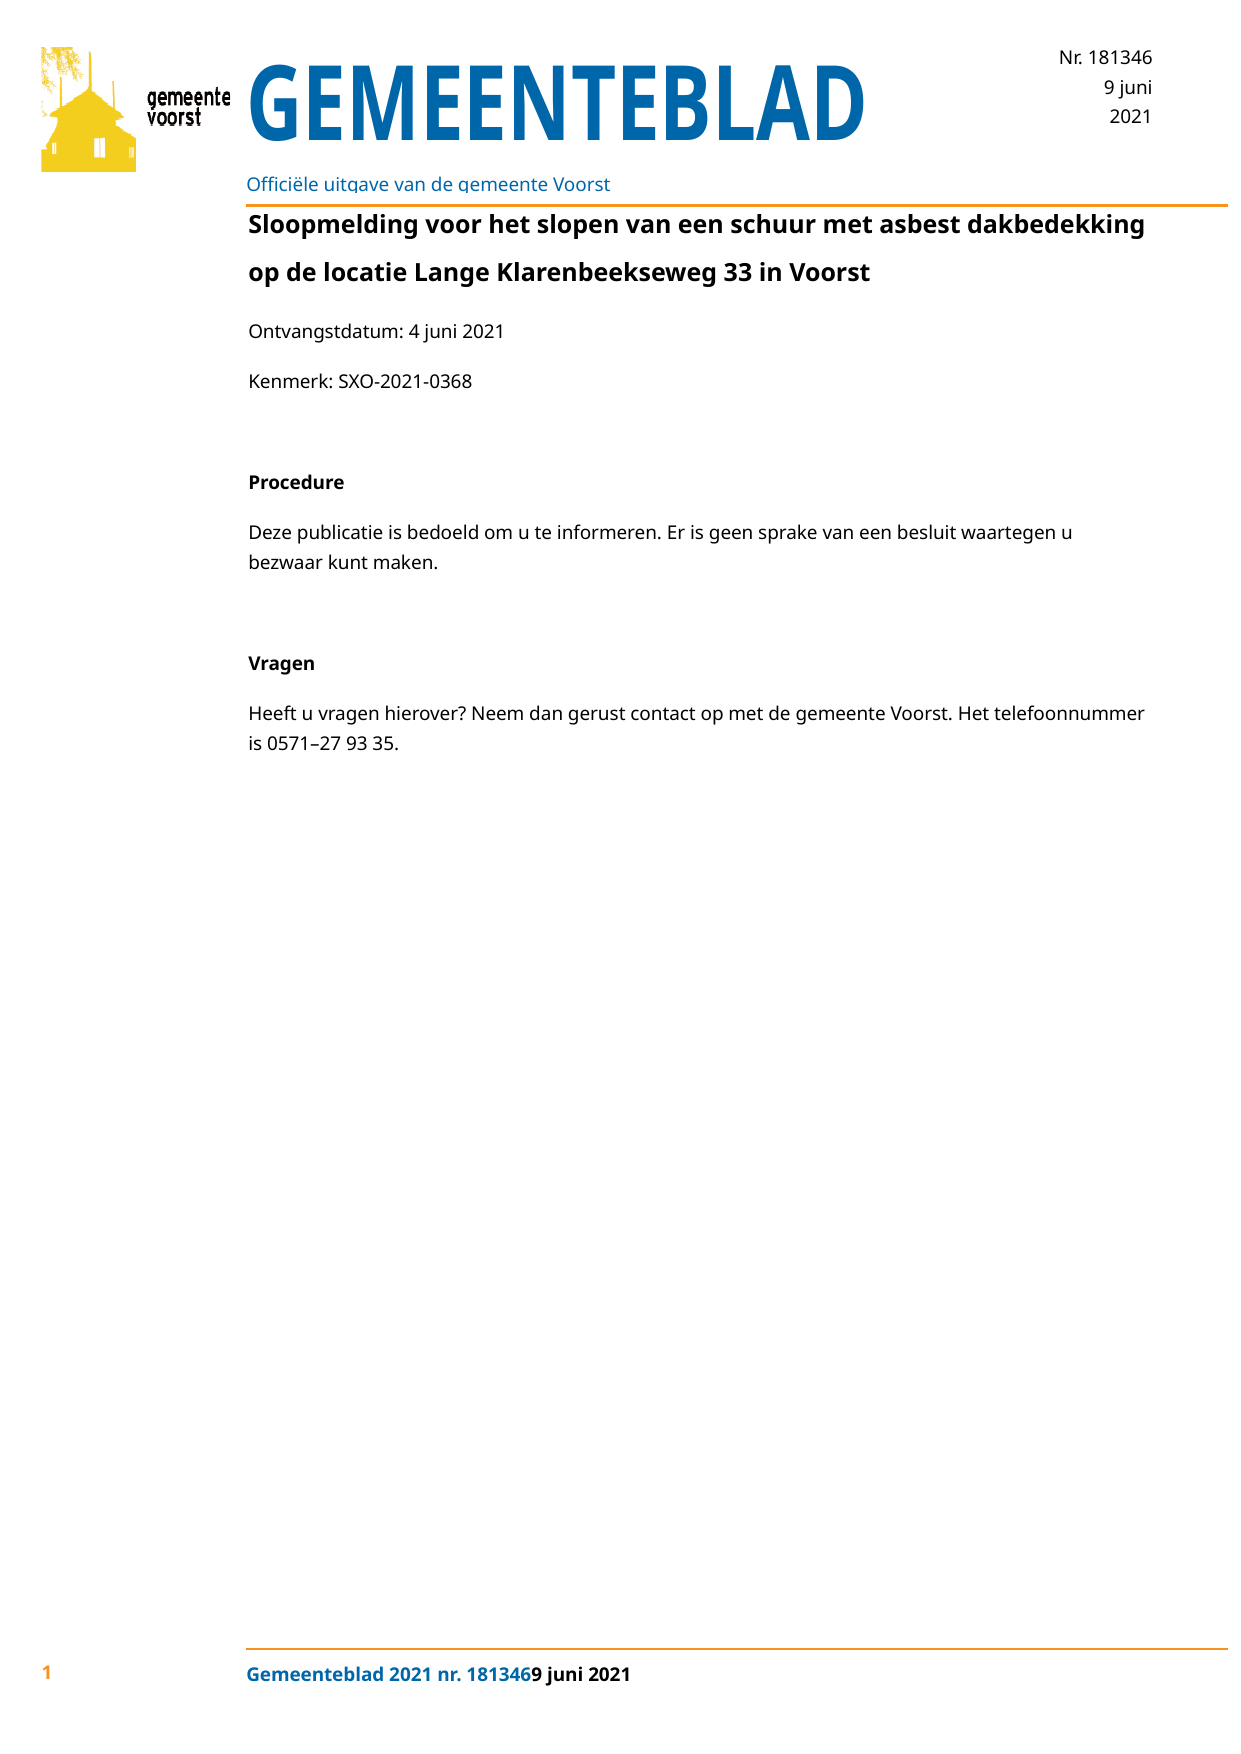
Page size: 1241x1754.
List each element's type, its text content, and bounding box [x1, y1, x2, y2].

text Procedure [248, 469, 1152, 495]
text Heeft u vragen hierover? Neem dan gerust contact op met de gemeente Voorst. Het telefoonnummer is 0571–27 93 35. [248, 700, 1152, 756]
text Kenmerk: SXO-2021-0368 [248, 368, 1152, 394]
picture [41, 47, 231, 172]
text Ontvangstdatum: 4 juni 2021 [248, 318, 1152, 344]
text Vragen [248, 650, 1152, 676]
text Sloopmelding voor het slopen van een schuur met asbest dakbedekking op de locatie Lange Klarenbeekseweg 33 in Voorst [248, 207, 1152, 288]
text Deze publicatie is bedoeld om u te informeren. Er is geen sprake van een besluit waartegen u bezwaar kunt maken. [248, 519, 1152, 575]
